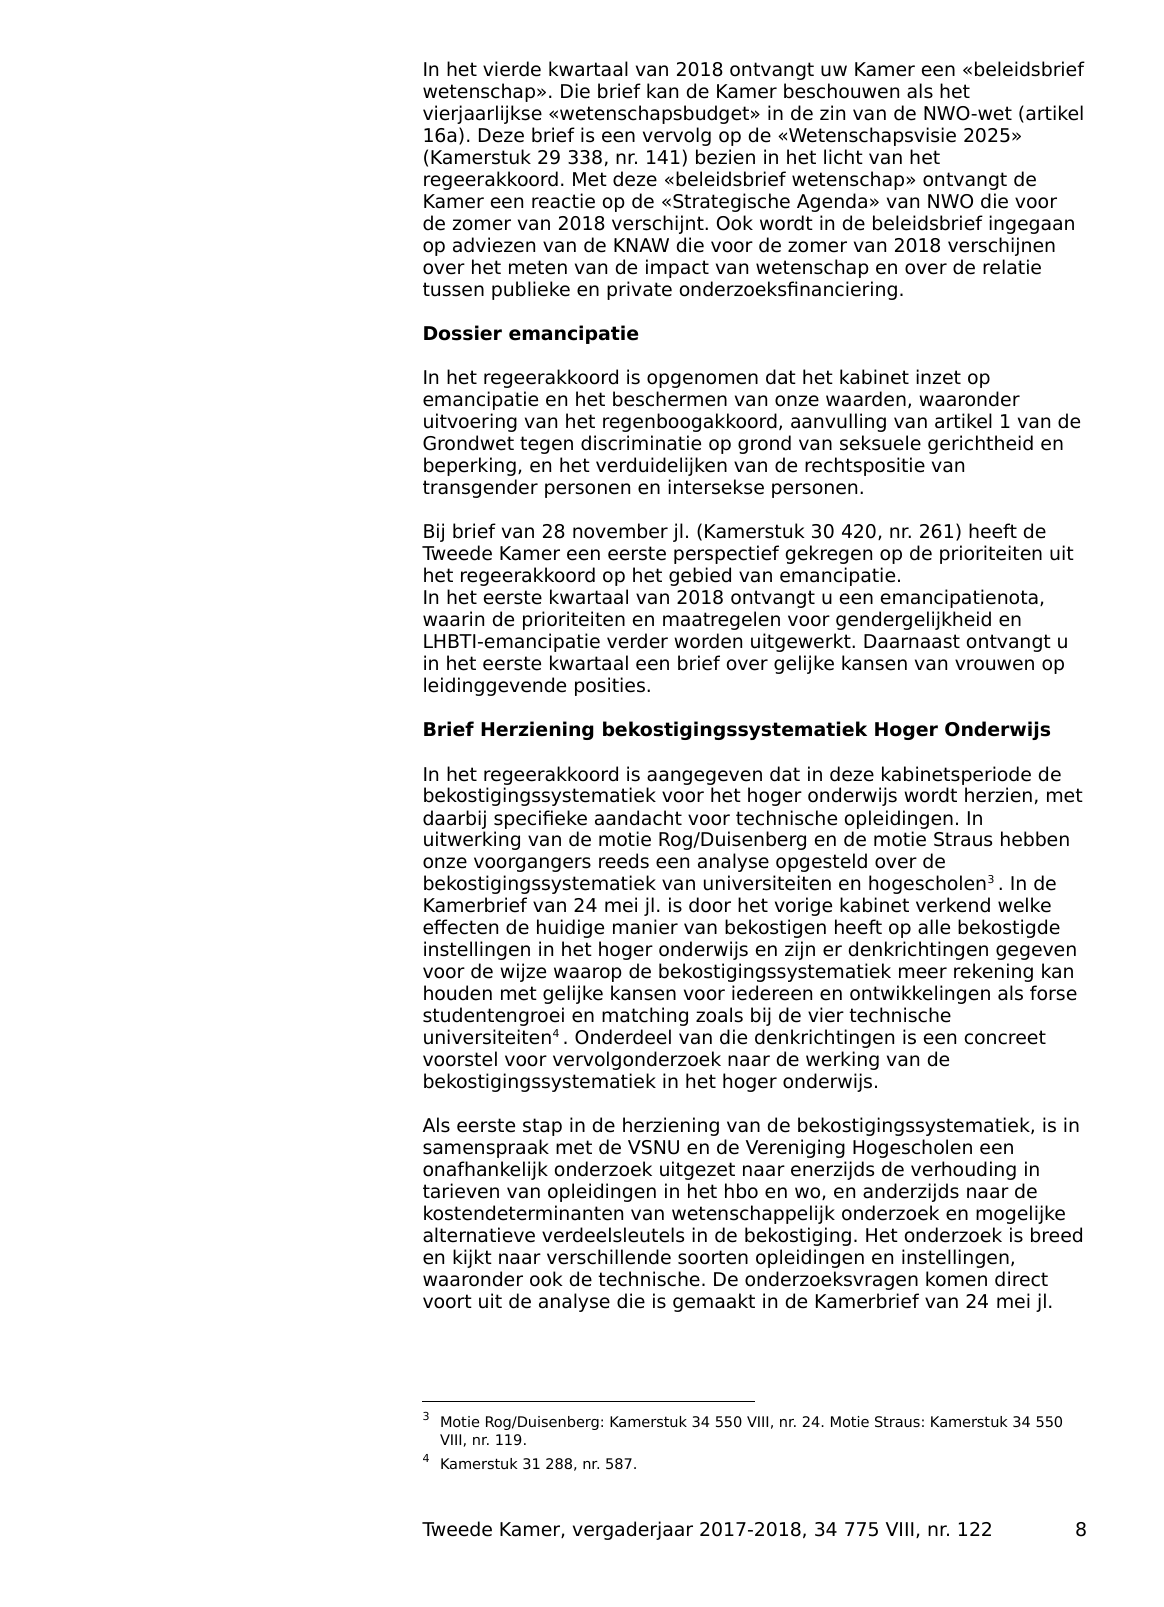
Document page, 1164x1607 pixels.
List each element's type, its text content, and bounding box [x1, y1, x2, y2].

text In het regeerakkoord is aangegeven dat in deze kabinetsperiode de bekostigingssystematiek voor het hoger onderwijs wordt herzien, met daarbij specifieke aandacht voor technische opleidingen. In uitwerking van de motie Rog/Duisenberg en de motie Straus hebben onze voorgangers reeds een analyse opgesteld over de bekostigingssystematiek van universiteiten en hogescholen. In de Kamerbrief van 24 mei jl. is door het vorige kabinet verkend welke effecten de huidige manier van bekostigen heeft op alle bekostigde instellingen in het hoger onderwijs en zijn er denkrichtingen gegeven voor de wijze waarop de bekostigingssystematiek meer rekening kan houden met gelijke kansen voor iedereen en ontwikkelingen als forse studentengroei en matching zoals bij de vier technische universiteiten. Onderdeel van die denkrichtingen is een concreet voorstel voor vervolgonderzoek naar de werking van de bekostigingssystematiek in het hoger onderwijs. [422, 763, 1087, 1093]
subtitle Dossier emancipatie [422, 323, 1087, 345]
text In het vierde kwartaal van 2018 ontvangt uw Kamer een «beleidsbrief wetenschap». Die brief kan de Kamer beschouwen als het vierjaarlijkse «wetenschapsbudget» in de zin van de NWO-wet (artikel 16a). Deze brief is een vervolg op de «Wetenschapsvisie 2025» (Kamerstuk 29 338, nr. 141) bezien in het licht van het regeerakkoord. Met deze «beleidsbrief wetenschap» ontvangt de Kamer een reactie op de «Strategische Agenda» van NWO die voor de zomer van 2018 verschijnt. Ook wordt in de beleidsbrief ingegaan op adviezen van de KNAW die voor de zomer van 2018 verschijnen over het meten van de impact van wetenschap en over de relatie tussen publieke en private onderzoeksfinanciering. [422, 59, 1087, 301]
text Bij brief van 28 november jl. (Kamerstuk 30 420, nr. 261) heeft de Tweede Kamer een eerste perspectief gekregen op de prioriteiten uit het regeerakkoord op het gebied van emancipatie. [422, 521, 1087, 587]
text Kamerstuk 31 288, nr. 587. [422, 1452, 1087, 1474]
text In het regeerakkoord is opgenomen dat het kabinet inzet op emancipatie en het beschermen van onze waarden, waaronder uitvoering van het regenboogakkoord, aanvulling van artikel 1 van de Grondwet tegen discriminatie op grond van seksuele gerichtheid en beperking, en het verduidelijken van de rechtspositie van transgender personen en intersekse personen. [422, 367, 1087, 499]
text Als eerste stap in de herziening van de bekostigingssystematiek, is in samenspraak met de VSNU en de Vereniging Hogescholen een onafhankelijk onderzoek uitgezet naar enerzijds de verhouding in tarieven van opleidingen in het hbo en wo, en anderzijds naar de kostendeterminanten van wetenschappelijk onderzoek en mogelijke alternatieve verdeelsleutels in de bekostiging. Het onderzoek is breed en kijkt naar verschillende soorten opleidingen en instellingen, waaronder ook de technische. De onderzoeksvragen komen direct voort uit de analyse die is gemaakt in de Kamerbrief van 24 mei jl. [422, 1115, 1087, 1313]
text In het eerste kwartaal van 2018 ontvangt u een emancipatienota, waarin de prioriteiten en maatregelen voor gendergelijkheid en LHBTI-emancipatie verder worden uitgewerkt. Daarnaast ontvangt u in het eerste kwartaal een brief over gelijke kansen van vrouwen op leidinggevende posities. [422, 587, 1087, 697]
subtitle Brief Herziening bekostigingssystematiek Hoger Onderwijs [422, 719, 1087, 741]
text Motie Rog/Duisenberg: Kamerstuk 34 550 VIII, nr. 24. Motie Straus: Kamerstuk 34 550 VIII, nr. 119. [422, 1410, 1087, 1449]
